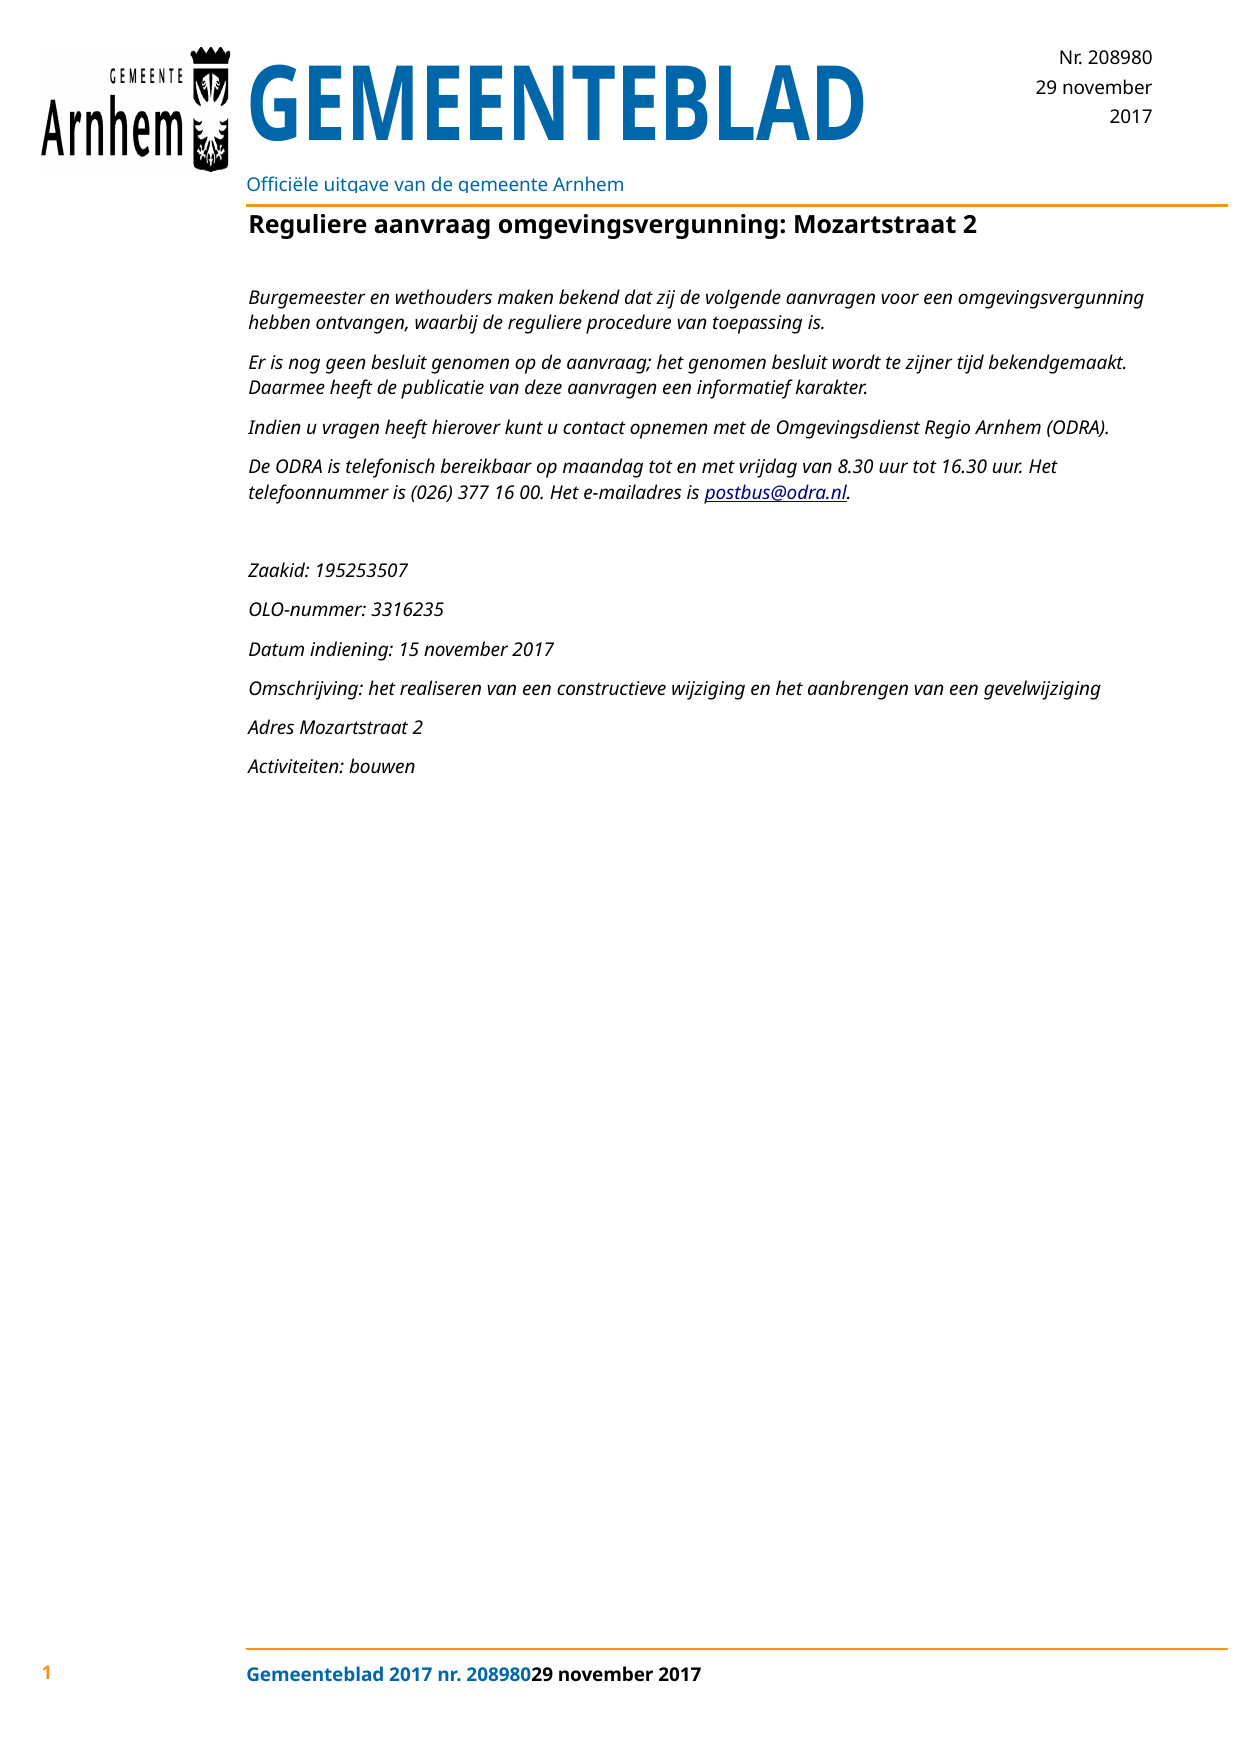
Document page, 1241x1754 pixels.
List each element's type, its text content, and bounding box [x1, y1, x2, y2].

text Indien u vragen heeft hierover kunt u contact opnemen met de Omgevingsdienst Regio Arnhem (ODRA). [248, 414, 1152, 439]
picture [41, 47, 231, 172]
text De ODRA is telefonisch bereikbaar op maandag tot en met vrijdag van 8.30 uur tot 16.30 uur. Het telefoonnummer is (026) 377 16 00. Het e-mailadres is postbus@odra.nl. [248, 453, 1152, 504]
text Reguliere aanvraag omgevingsvergunning: Mozartstraat 2 [248, 207, 1152, 241]
text Omschrijving: het realiseren van een constructieve wijziging en het aanbrengen van een gevelwijziging [248, 675, 1152, 701]
text Zaakid: 195253507 [248, 557, 1152, 583]
text Activiteiten: bouwen [248, 754, 1152, 779]
text Burgemeester en wethouders maken bekend dat zij de volgende aanvragen voor een omgevingsvergunning hebben ontvangen, waarbij de reguliere procedure van toepassing is. [248, 284, 1152, 335]
text Adres Mozartstraat 2 [248, 714, 1152, 740]
text Datum indiening: 15 november 2017 [248, 636, 1152, 662]
text OLO-nummer: 3316235 [248, 597, 1152, 622]
text Er is nog geen besluit genomen op de aanvraag; het genomen besluit wordt te zijner tijd bekendgemaakt. Daarmee heeft de publicatie van deze aanvragen een informatief karakter. [248, 349, 1152, 400]
